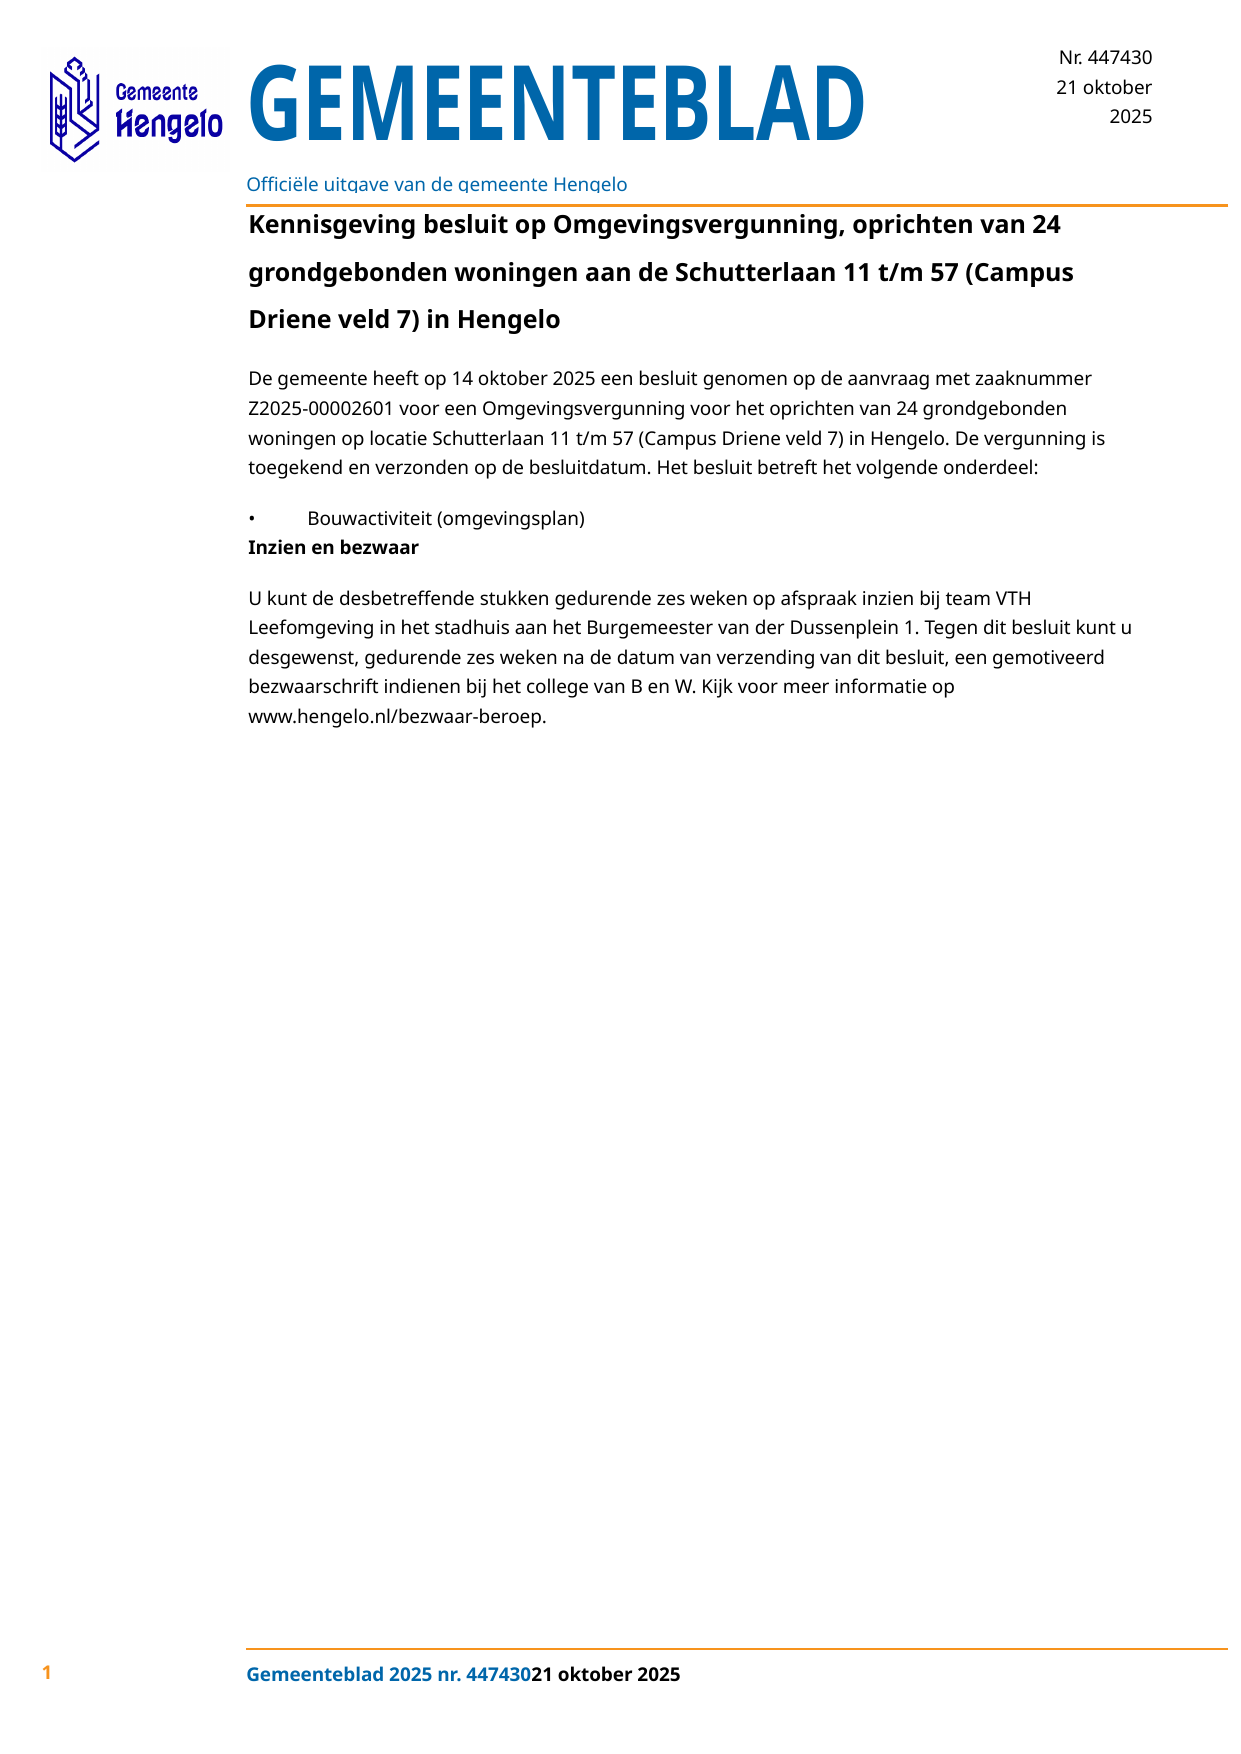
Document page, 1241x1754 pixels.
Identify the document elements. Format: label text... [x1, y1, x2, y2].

list Bouwactiviteit (omgevingsplan) [248, 505, 1152, 530]
text Kennisgeving besluit op Omgevingsvergunning, oprichten van 24 grondgebonden woningen aan de Schutterlaan 11 t/m 57 (Campus Driene veld 7) in Hengelo [248, 207, 1152, 336]
text Inzien en bezwaar [248, 534, 1152, 560]
picture [41, 47, 231, 172]
text U kunt de desbetreffende stukken gedurende zes weken op afspraak inzien bij team VTH Leefomgeving in het stadhuis aan het Burgemeester van der Dussenplein 1. Tegen dit besluit kunt u desgewenst, gedurende zes weken na de datum van verzending van dit besluit, een gemotiveerd bezwaarschrift indienen bij het college van B en W. Kijk voor meer informatie op www.hengelo.nl/bezwaar-beroep. [248, 585, 1152, 729]
text De gemeente heeft op 14 oktober 2025 een besluit genomen op de aanvraag met zaaknummer Z2025-00002601 voor een Omgevingsvergunning voor het oprichten van 24 grondgebonden woningen op locatie Schutterlaan 11 t/m 57 (Campus Driene veld 7) in Hengelo. De vergunning is toegekend en verzonden op de besluitdatum. Het besluit betreft het volgende onderdeel: [248, 366, 1152, 480]
